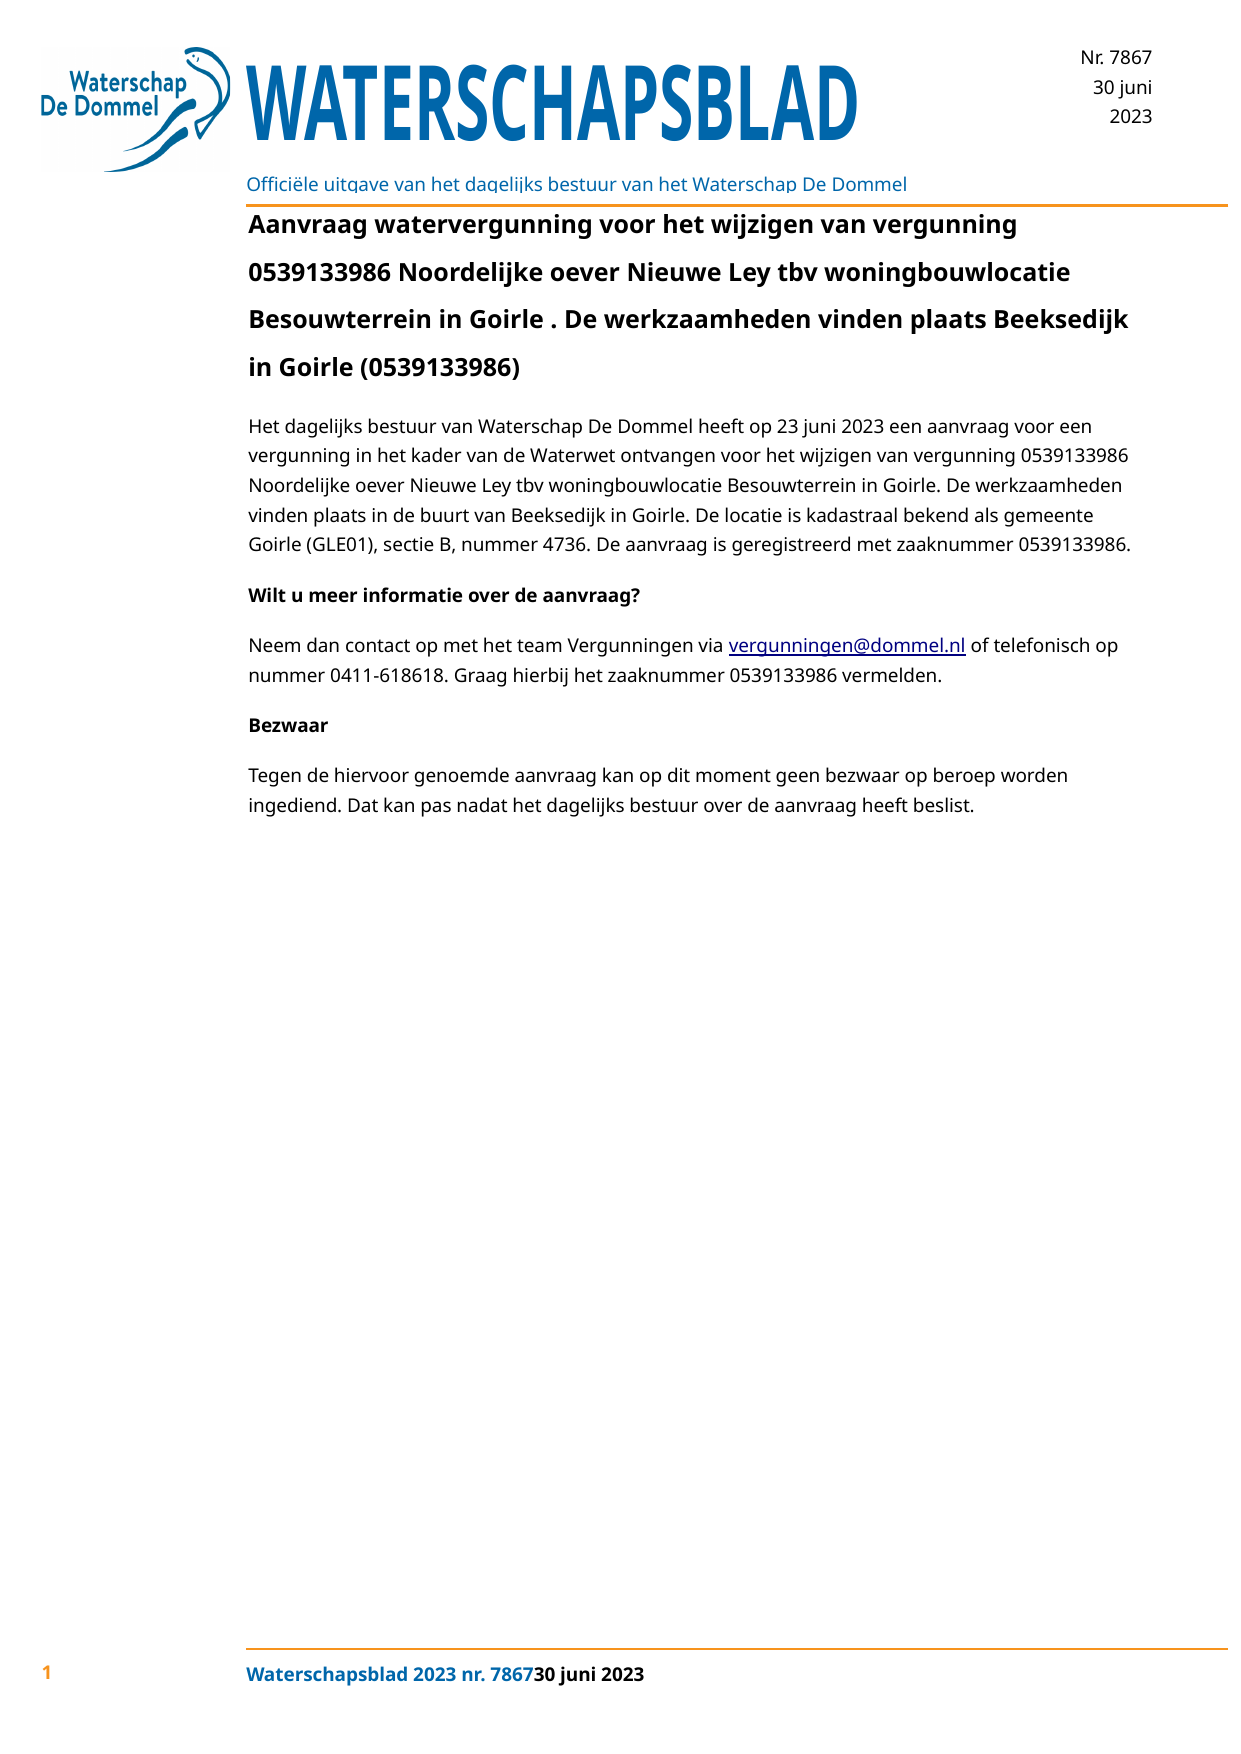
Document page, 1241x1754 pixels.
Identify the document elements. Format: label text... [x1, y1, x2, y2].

picture [204, 47, 231, 76]
picture [198, 118, 210, 131]
text Het dagelijks bestuur van Waterschap De Dommel heeft op 23 juni 2023 een aanvraag voor een vergunning in het kader van de Waterwet ontvangen voor het wijzigen van vergunning 0539133986 Noordelijke oever Nieuwe Ley tbv woningbouwlocatie Besouwterrein in Goirle. De werkzaamheden vinden plaats in de buurt van Beeksedijk in Goirle. De locatie is kadastraal bekend als gemeente Goirle (GLE01), sectie B, nummer 4736. De aanvraag is geregistreerd met zaaknummer 0539133986. [248, 413, 1152, 557]
text Wilt u meer informatie over de aanvraag? [248, 582, 1152, 608]
text Neem dan contact op met het team Vergunningen via vergunningen@dommel.nl of telefonisch op nummer 0411-618618. Graag hierbij het zaaknummer 0539133986 vermelden. [248, 632, 1152, 688]
text Tegen de hiervoor genoemde aanvraag kan op dit moment geen bezwaar op beroep worden ingediend. Dat kan pas nadat het dagelijks bestuur over de aanvraag heeft beslist. [248, 763, 1152, 818]
text Aanvraag watervergunning voor het wijzigen van vergunning 0539133986 Noordelijke oever Nieuwe Ley tbv woningbouwlocatie Besouwterrein in Goirle . De werkzaamheden vinden plaats Beeksedijk in Goirle (0539133986) [248, 207, 1152, 384]
picture [45, 99, 51, 111]
text Bezwaar [248, 712, 1152, 738]
picture [41, 47, 231, 172]
